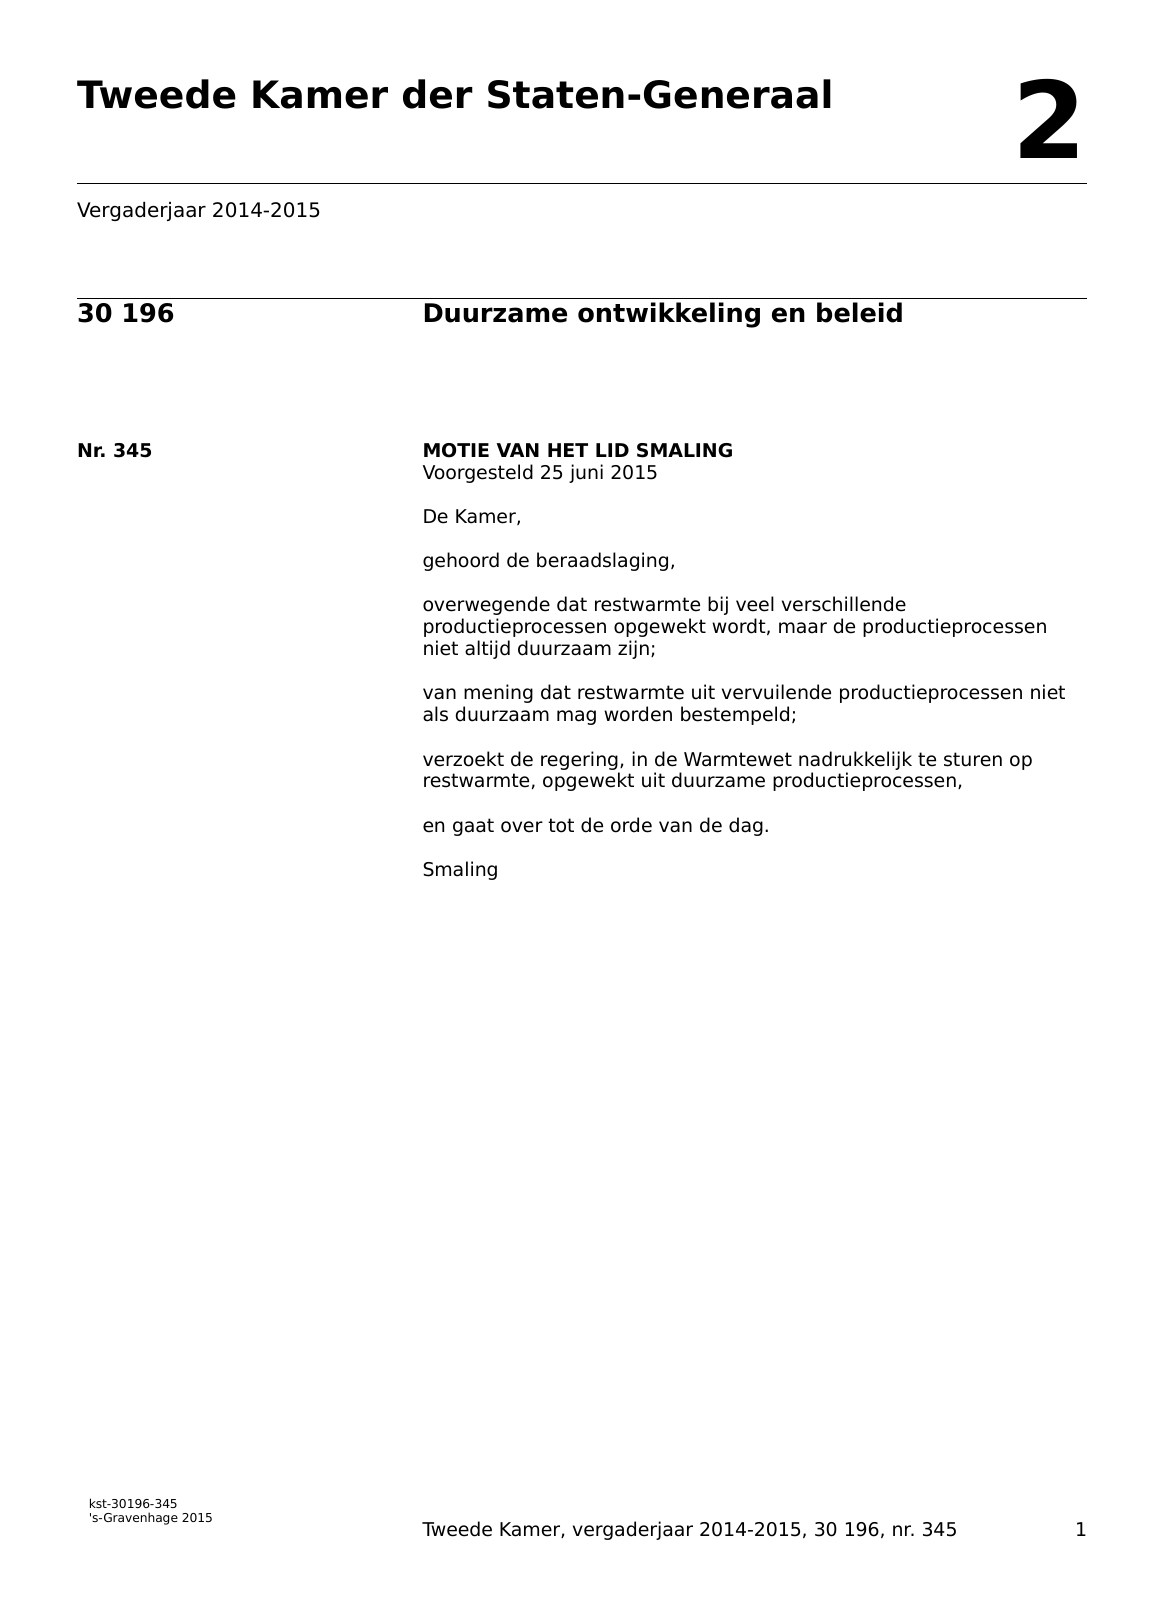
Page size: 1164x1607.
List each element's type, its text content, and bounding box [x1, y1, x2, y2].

text 's-Gravenhage 2015 [88, 1511, 323, 1525]
text en gaat over tot de orde van de dag. [422, 814, 1087, 837]
table_header Tweede Kamer der Staten-Generaal [77, 59, 886, 183]
table_cell Vergaderjaar 2014-2015 [77, 184, 1087, 298]
table_header 2 [886, 59, 1087, 183]
subtitle 30 196 Duurzame ontwikkeling en beleid [77, 299, 1087, 329]
text kst-30196-345 [88, 1497, 323, 1511]
subtitle Nr. 345 MOTIE VAN HET LID SMALING [77, 440, 1087, 462]
text gehoord de beraadslaging, [422, 550, 1087, 572]
text van mening dat restwarmte uit vervuilende productieprocessen niet als duurzaam mag worden bestempeld; [422, 682, 1087, 726]
text Voorgesteld 25 juni 2015 [422, 462, 1087, 484]
text Smaling [422, 859, 1087, 881]
text overwegende dat restwarmte bij veel verschillende productieprocessen opgewekt wordt, maar de productieprocessen niet altijd duurzaam zijn; [422, 594, 1087, 660]
text verzoekt de regering, in de Warmtewet nadrukkelijk te sturen op restwarmte, opgewekt uit duurzame productieprocessen, [422, 748, 1087, 792]
text De Kamer, [422, 506, 1087, 528]
